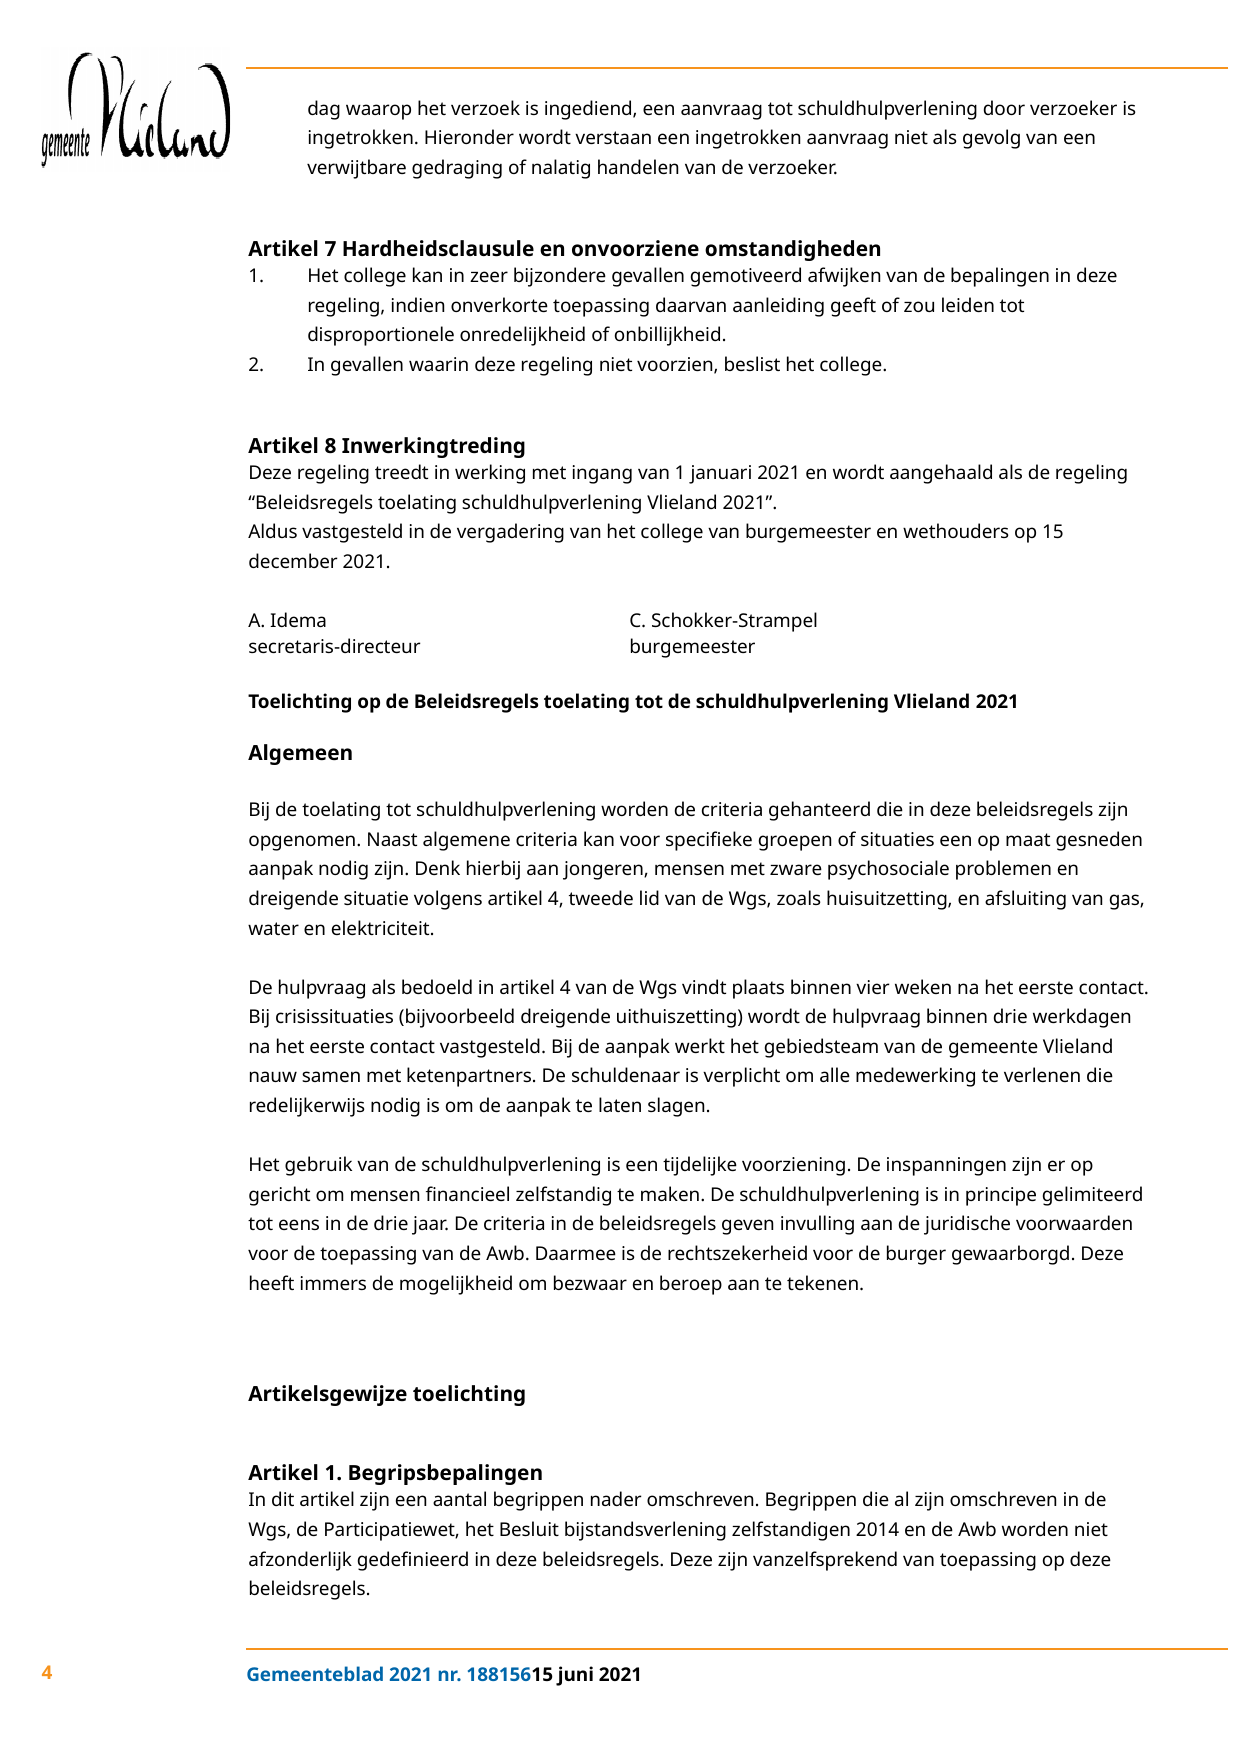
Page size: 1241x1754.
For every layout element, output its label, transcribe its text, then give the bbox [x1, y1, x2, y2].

table_header C. Schokker-Strampel [629, 608, 1010, 633]
text Aldus vastgesteld in de vergadering van het college van burgemeester en wethouders op 15 december 2021. [248, 519, 1152, 574]
table_cell [248, 659, 629, 685]
text Algemeen [248, 738, 1152, 767]
text Deze regeling treedt in werking met ingang van 1 januari 2021 en wordt aangehaald als de regeling “Beleidsregels toelating schuldhulpverlening Vlieland 2021”. [248, 459, 1152, 515]
table_header A. Idema [248, 608, 629, 633]
text In dit artikel zijn een aantal begrippen nader omschreven. Begrippen die al zijn omschreven in de Wgs, de Participatiewet, het Besluit bijstandsverlening zelfstandigen 2014 en de Awb worden niet afzonderlijk gedefinieerd in deze beleidsregels. Deze zijn vanzelfsprekend van toepassing op deze beleidsregels. [248, 1487, 1152, 1601]
text Bij de toelating tot schuldhulpverlening worden de criteria gehanteerd die in deze beleidsregels zijn opgenomen. Naast algemene criteria kan voor specifieke groepen of situaties een op maat gesneden aanpak nodig zijn. Denk hierbij aan jongeren, mensen met zware psychosociale problemen en dreigende situatie volgens artikel 4, tweede lid van de Wgs, zoals huisuitzetting, en afsluiting van gas, water en elektriciteit. [248, 796, 1152, 941]
table_cell secretaris-directeur [248, 633, 629, 659]
list dag waarop het verzoek is ingediend, een aanvraag tot schuldhulpverlening door verzoeker is ingetrokken. Hieronder wordt verstaan een ingetrokken aanvraag niet als gevolg van een verwijtbare gedraging of nalatig handelen van de verzoeker. [248, 95, 1152, 180]
text Artikelsgewijze toelichting [248, 1379, 1152, 1408]
table_cell [629, 659, 1010, 685]
picture [41, 47, 231, 172]
text Artikel 7 Hardheidsclausule en onvoorziene omstandigheden [248, 234, 1152, 262]
text Artikel 1. Begripsbepalingen [248, 1458, 1152, 1487]
text Toelichting op de Beleidsregels toelating tot de schuldhulpverlening Vlieland 2021 [248, 688, 1152, 714]
text Artikel 8 Inwerkingtreding [248, 431, 1152, 459]
text De hulpvraag als bedoeld in artikel 4 van de Wgs vindt plaats binnen vier weken na het eerste contact. Bij crisissituaties (bijvoorbeeld dreigende uithuiszetting) wordt de hulpvraag binnen drie werkdagen na het eerste contact vastgesteld. Bij de aanpak werkt het gebiedsteam van de gemeente Vlieland nauw samen met ketenpartners. De schuldenaar is verplicht om alle medewerking te verlenen die redelijkerwijs nodig is om de aanpak te laten slagen. [248, 974, 1152, 1118]
text Het gebruik van de schuldhulpverlening is een tijdelijke voorziening. De inspanningen zijn er op gericht om mensen financieel zelfstandig te maken. De schuldhulpverlening is in principe gelimiteerd tot eens in de drie jaar. De criteria in de beleidsregels geven invulling aan de juridische voorwaarden voor de toepassing van de Awb. Daarmee is de rechtszekerheid voor de burger gewaarborgd. Deze heeft immers de mogelijkheid om bezwaar en beroep aan te tekenen. [248, 1151, 1152, 1296]
list In gevallen waarin deze regeling niet voorzien, beslist het college. [248, 351, 1152, 377]
list Het college kan in zeer bijzondere gevallen gemotiveerd afwijken van de bepalingen in deze regeling, indien onverkorte toepassing daarvan aanleiding geeft of zou leiden tot disproportionele onredelijkheid of onbillijkheid. [248, 262, 1152, 347]
table_cell burgemeester [629, 633, 1010, 659]
